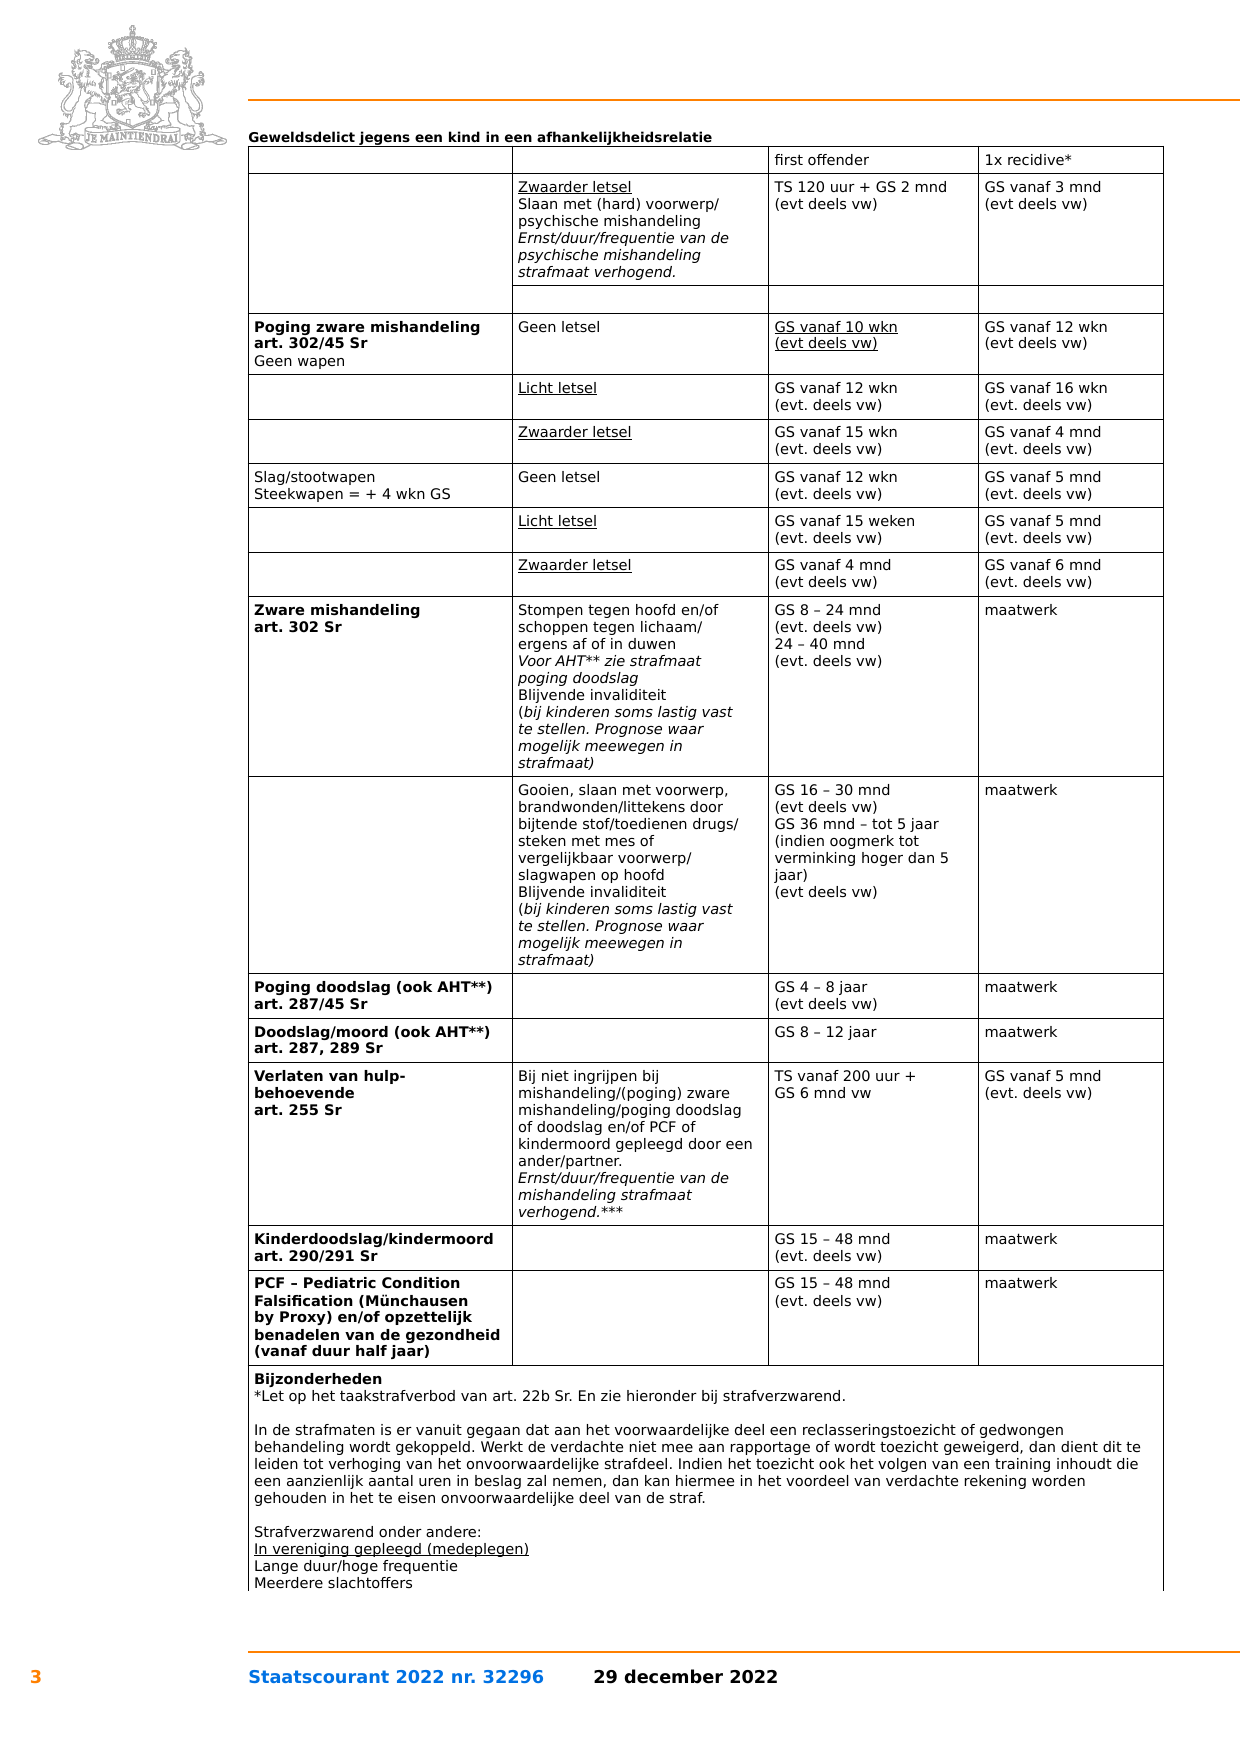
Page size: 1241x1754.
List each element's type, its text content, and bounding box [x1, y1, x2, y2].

table_cell Stompen tegen hoofd en/of schoppen tegen lichaam/ ergens af of in duwen Voor AHT** zie strafmaat poging doodslag Blijvende invaliditeit (bij kinderen soms lastig vast te stellen. Prognose waar mogelijk meewegen in strafmaat) [513, 597, 768, 776]
table_cell GS 8 – 12 jaar [769, 1019, 978, 1062]
table_cell Slag/stootwapen Steekwapen = + 4 wkn GS [249, 464, 512, 507]
table_cell [513, 1271, 768, 1365]
table_cell GS vanaf 5 mnd (evt. deels vw) [979, 464, 1163, 507]
table_cell Zwaarder letsel [513, 420, 768, 463]
table_cell GS vanaf 4 mnd (evt. deels vw) [979, 420, 1163, 463]
table_cell GS vanaf 5 mnd (evt. deels vw) [979, 1063, 1163, 1225]
table_cell [249, 174, 512, 313]
table_cell GS 8 – 24 mnd (evt. deels vw) 24 – 40 mnd (evt. deels vw) [769, 597, 978, 776]
table_cell [249, 508, 512, 552]
table_cell GS vanaf 10 wkn (evt deels vw) [769, 314, 978, 374]
table_cell [979, 286, 1163, 313]
table_cell [513, 1226, 768, 1270]
table_cell maatwerk [979, 597, 1163, 776]
table_cell In de strafmaten is er vanuit gegaan dat aan het voorwaardelijke deel een reclasseringstoezicht of gedwongen behandeling wordt gekoppeld. Werkt de verdachte niet mee aan rapportage of wordt toezicht geweigerd, dan dient dit te leiden tot verhoging van het onvoorwaardelijke strafdeel. Indien het toezicht ook het volgen van een training inhoudt die een aanzienlijk aantal uren in beslag zal nemen, dan kan hiermee in het voordeel van verdachte rekening worden gehouden in het te eisen onvoorwaardelijke deel van de straf. [249, 1422, 1163, 1507]
table_cell [249, 553, 512, 596]
table_cell [769, 286, 978, 313]
table_cell Doodslag/moord (ook AHT**) art. 287, 289 Sr [249, 1019, 512, 1062]
table_cell maatwerk [979, 1271, 1163, 1365]
table_cell Zware mishandeling art. 302 Sr [249, 597, 512, 776]
table_cell [249, 777, 512, 973]
picture [38, 25, 227, 150]
table_cell [249, 420, 512, 463]
table_cell Poging zware mishandeling art. 302/45 Sr Geen wapen [249, 314, 512, 374]
table_cell [513, 1019, 768, 1062]
table_cell TS vanaf 200 uur + GS 6 mnd vw [769, 1063, 978, 1225]
table_cell [249, 147, 512, 173]
table_cell maatwerk [979, 777, 1163, 973]
table_cell Zwaarder letsel Slaan met (hard) voorwerp/ psychische mishandeling Ernst/duur/frequentie van de psychische mishandeling strafmaat verhogend. [513, 174, 768, 285]
table_cell Licht letsel [513, 508, 768, 552]
table_cell Licht letsel [513, 375, 768, 418]
table_cell 1x recidive* [979, 147, 1163, 173]
table_cell GS vanaf 12 wkn (evt. deels vw) [769, 464, 978, 507]
table_cell maatwerk [979, 1019, 1163, 1062]
table_cell Kinderdoodslag/kindermoord art. 290/291 Sr [249, 1226, 512, 1270]
table_cell [249, 375, 512, 418]
table_cell Gooien, slaan met voorwerp, brandwonden/littekens door bijtende stof/toedienen drugs/ steken met mes of vergelijkbaar voorwerp/ slagwapen op hoofd Blijvende invaliditeit (bij kinderen soms lastig vast te stellen. Prognose waar mogelijk meewegen in strafmaat) [513, 777, 768, 973]
table_cell [249, 1507, 1163, 1523]
table_cell [513, 286, 768, 313]
table_cell GS vanaf 12 wkn (evt deels vw) [979, 314, 1163, 374]
table_cell GS vanaf 5 mnd (evt. deels vw) [979, 508, 1163, 552]
table_cell GS vanaf 15 weken (evt. deels vw) [769, 508, 978, 552]
table_cell GS 15 – 48 mnd (evt. deels vw) [769, 1226, 978, 1270]
table_cell GS 16 – 30 mnd (evt deels vw) GS 36 mnd – tot 5 jaar (indien oogmerk tot verminking hoger dan 5 jaar) (evt deels vw) [769, 777, 978, 973]
table_cell first offender [769, 147, 978, 173]
table_cell [513, 147, 768, 173]
table_cell Bijzonderheden *Let op het taakstrafverbod van art. 22b Sr. En zie hieronder bij strafverzwarend. [249, 1366, 1163, 1405]
table_cell GS vanaf 6 mnd (evt. deels vw) [979, 553, 1163, 596]
table_cell GS vanaf 12 wkn (evt. deels vw) [769, 375, 978, 418]
table_cell [249, 1405, 1163, 1422]
table_cell GS 15 – 48 mnd (evt. deels vw) [769, 1271, 978, 1365]
table_cell maatwerk [979, 1226, 1163, 1270]
table_cell GS vanaf 15 wkn (evt. deels vw) [769, 420, 978, 463]
table_header Geweldsdelict jegens een kind in een afhankelijkheidsrelatie [248, 130, 1163, 146]
table_cell GS 4 – 8 jaar (evt deels vw) [769, 974, 978, 1018]
table_cell Verlaten van hulp- behoevende art. 255 Sr [249, 1063, 512, 1225]
table_cell Geen letsel [513, 464, 768, 507]
table_cell Poging doodslag (ook AHT**) art. 287/45 Sr [249, 974, 512, 1018]
table_cell Strafverzwarend onder andere: In vereniging gepleegd (medeplegen) Lange duur/hoge frequentie Meerdere slachtoffers [249, 1524, 1163, 1591]
table_cell GS vanaf 4 mnd (evt deels vw) [769, 553, 978, 596]
table_cell Zwaarder letsel [513, 553, 768, 596]
table_cell maatwerk [979, 974, 1163, 1018]
table_cell PCF – Pediatric Condition Falsification (Münchausen by Proxy) en/of opzettelijk benadelen van de gezondheid (vanaf duur half jaar) [249, 1271, 512, 1365]
table_cell GS vanaf 16 wkn (evt. deels vw) [979, 375, 1163, 418]
table_cell Geen letsel [513, 314, 768, 374]
table_cell GS vanaf 3 mnd (evt deels vw) [979, 174, 1163, 285]
table_cell Bij niet ingrijpen bij mishandeling/(poging) zware mishandeling/poging doodslag of doodslag en/of PCF of kindermoord gepleegd door een ander/partner. Ernst/duur/frequentie van de mishandeling strafmaat verhogend.*** [513, 1063, 768, 1225]
table_cell TS 120 uur + GS 2 mnd (evt deels vw) [769, 174, 978, 285]
table_cell [513, 974, 768, 1018]
